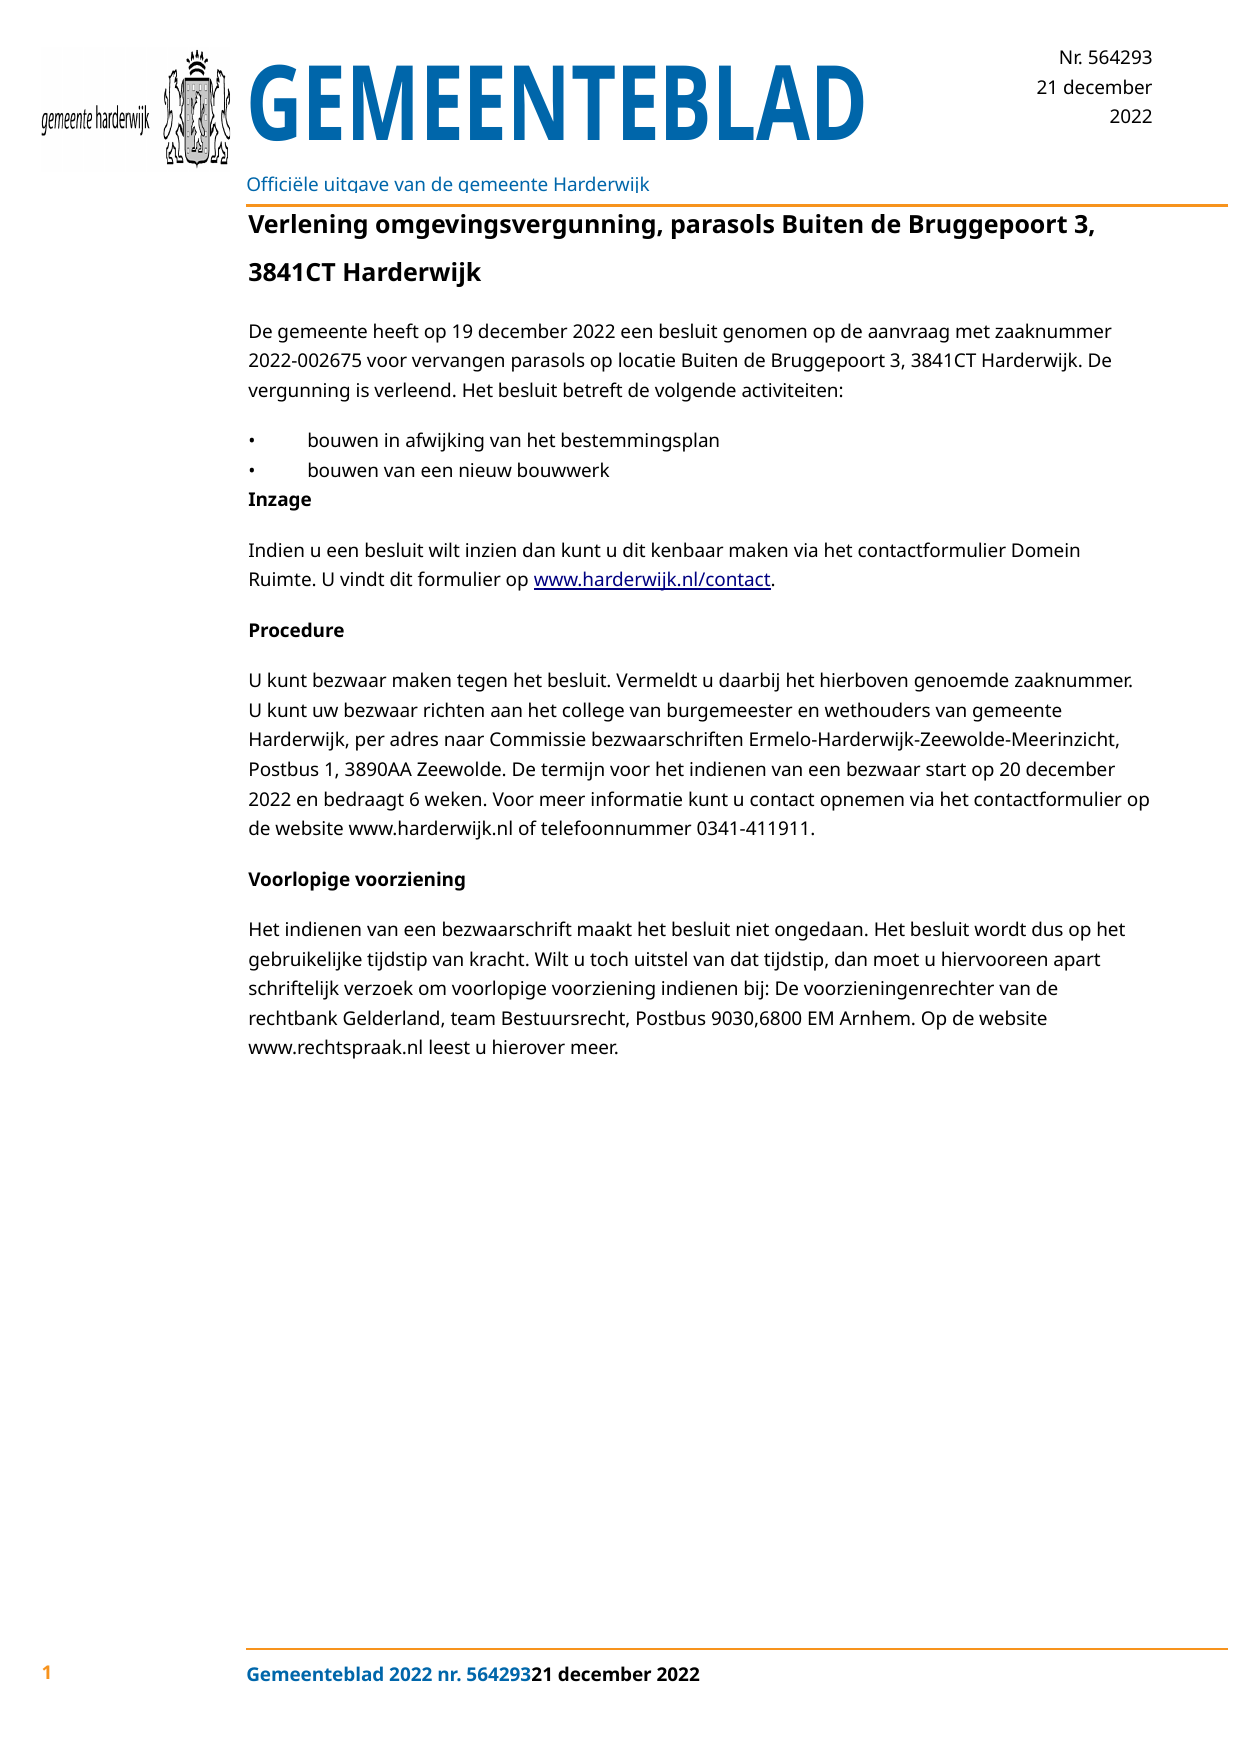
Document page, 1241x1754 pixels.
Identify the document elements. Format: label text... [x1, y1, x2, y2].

text U kunt bezwaar maken tegen het besluit. Vermeldt u daarbij het hierboven genoemde zaaknummer. U kunt uw bezwaar richten aan het college van burgemeester en wethouders van gemeente Harderwijk, per adres naar Commissie bezwaarschriften Ermelo-Harderwijk-Zeewolde-Meerinzicht, Postbus 1, 3890AA Zeewolde. De termijn voor het indienen van een bezwaar start op 20 december 2022 en bedraagt 6 weken. Voor meer informatie kunt u contact opnemen via het contactformulier op de website www.harderwijk.nl of telefoonnummer 0341-411911. [248, 667, 1152, 841]
picture [41, 47, 231, 172]
text Voorlopige voorziening [248, 866, 1152, 892]
text Verlening omgevingsvergunning, parasols Buiten de Bruggepoort 3, 3841CT Harderwijk [248, 207, 1152, 288]
list bouwen in afwijking van het bestemmingsplan [248, 427, 1152, 453]
text Indien u een besluit wilt inzien dan kunt u dit kenbaar maken via het contactformulier Domein Ruimte. U vindt dit formulier op www.harderwijk.nl/contact. [248, 537, 1152, 592]
text Het indienen van een bezwaarschrift maakt het besluit niet ongedaan. Het besluit wordt dus op het gebruikelijke tijdstip van kracht. Wilt u toch uitstel van dat tijdstip, dan moet u hiervooreen apart schriftelijk verzoek om voorlopige voorziening indienen bij: De voorzieningenrechter van de rechtbank Gelderland, team Bestuursrecht, Postbus 9030,6800 EM Arnhem. Op de website www.rechtspraak.nl leest u hierover meer. [248, 916, 1152, 1060]
text Inzage [248, 487, 1152, 512]
text Procedure [248, 617, 1152, 643]
text De gemeente heeft op 19 december 2022 een besluit genomen op de aanvraag met zaaknummer 2022-002675 voor vervangen parasols op locatie Buiten de Bruggepoort 3, 3841CT Harderwijk. De vergunning is verleend. Het besluit betreft de volgende activiteiten: [248, 318, 1152, 403]
list bouwen van een nieuw bouwwerk [248, 457, 1152, 483]
